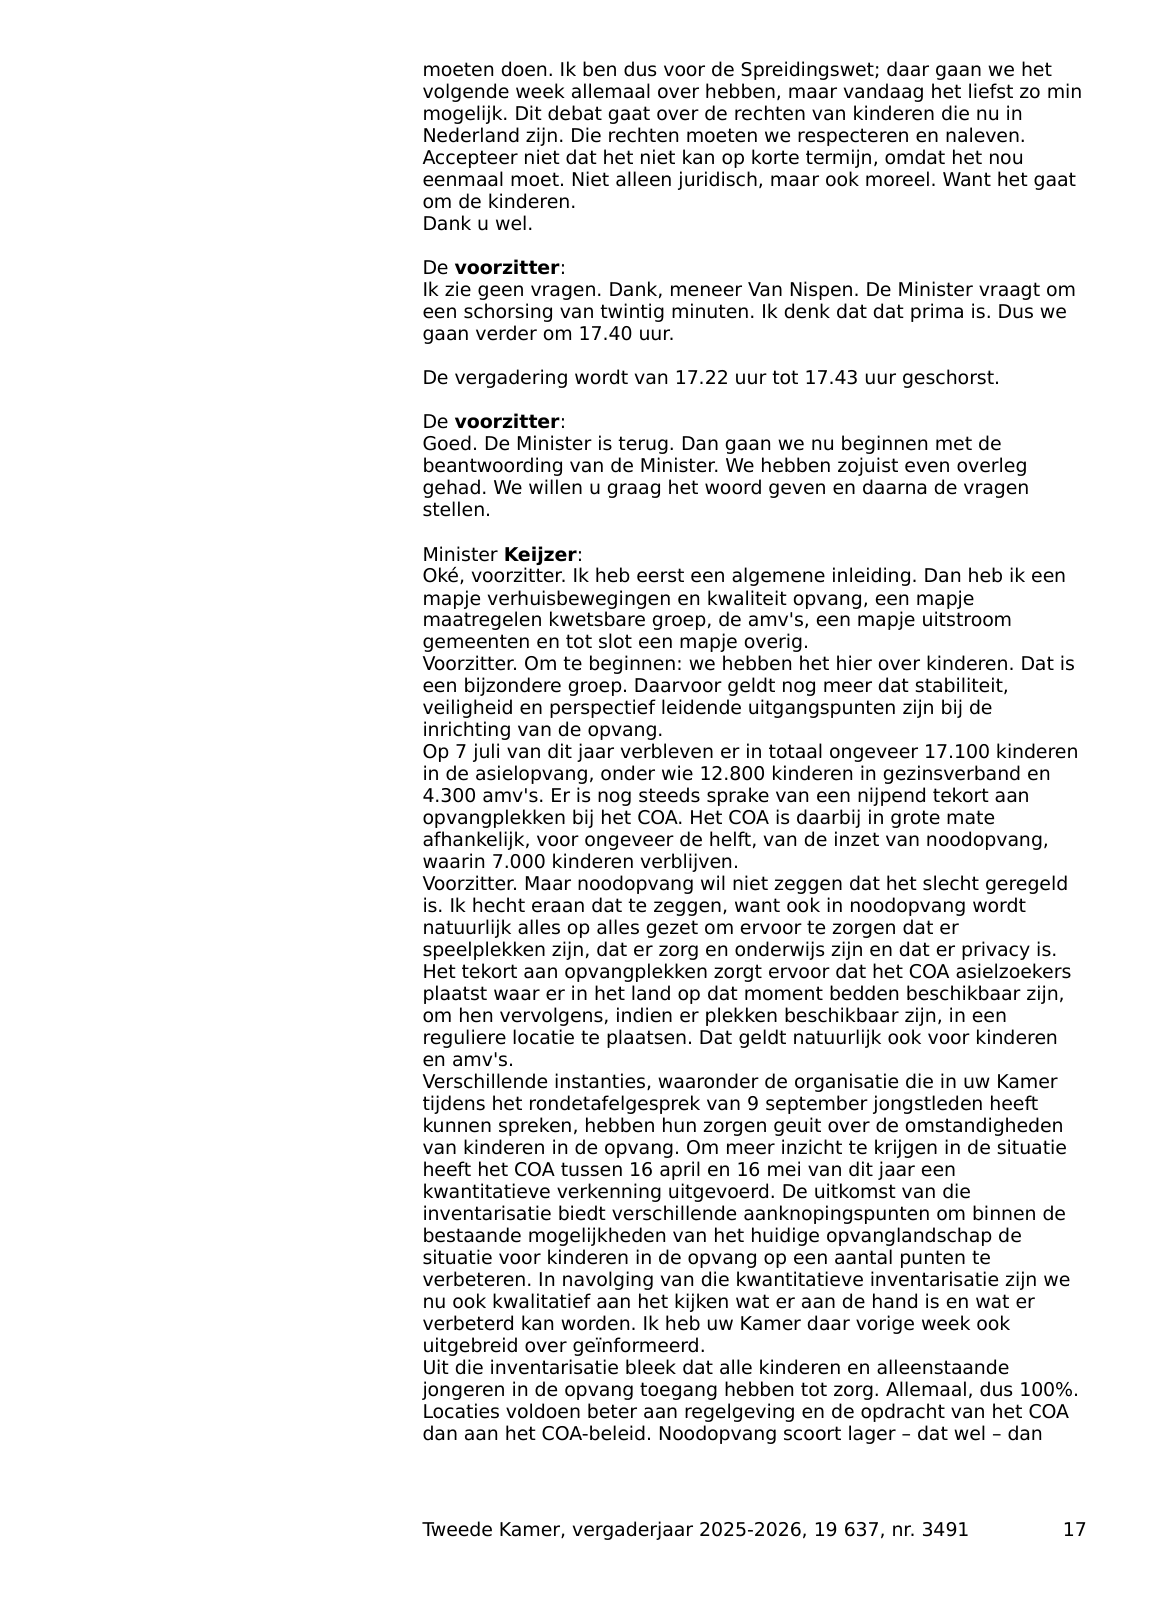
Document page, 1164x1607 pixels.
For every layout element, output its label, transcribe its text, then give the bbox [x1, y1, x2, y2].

text Verschillende instanties, waaronder de organisatie die in uw Kamer tijdens het rondetafelgesprek van 9 september jongstleden heeft kunnen spreken, hebben hun zorgen geuit over de omstandigheden van kinderen in de opvang. Om meer inzicht te krijgen in de situatie heeft het COA tussen 16 april en 16 mei van dit jaar een kwantitatieve verkenning uitgevoerd. De uitkomst van die inventarisatie biedt verschillende aanknopingspunten om binnen de bestaande mogelijkheden van het huidige opvanglandschap de situatie voor kinderen in de opvang op een aantal punten te verbeteren. In navolging van die kwantitatieve inventarisatie zijn we nu ook kwalitatief aan het kijken wat er aan de hand is en wat er verbeterd kan worden. Ik heb uw Kamer daar vorige week ook uitgebreid over geïnformeerd. [422, 1071, 1087, 1357]
text Voorzitter. Maar noodopvang wil niet zeggen dat het slecht geregeld is. Ik hecht eraan dat te zeggen, want ook in noodopvang wordt natuurlijk alles op alles gezet om ervoor te zorgen dat er speelplekken zijn, dat er zorg en onderwijs zijn en dat er privacy is. [422, 873, 1087, 961]
text Dank u wel. [422, 213, 1087, 235]
text Het tekort aan opvangplekken zorgt ervoor dat het COA asielzoekers plaatst waar er in het land op dat moment bedden beschikbaar zijn, om hen vervolgens, indien er plekken beschikbaar zijn, in een reguliere locatie te plaatsen. Dat geldt natuurlijk ook voor kinderen en amv's. [422, 961, 1087, 1071]
text Voorzitter. Om te beginnen: we hebben het hier over kinderen. Dat is een bijzondere groep. Daarvoor geldt nog meer dat stabiliteit, veiligheid en perspectief leidende uitgangspunten zijn bij de inrichting van de opvang. [422, 653, 1087, 741]
text Oké, voorzitter. Ik heb eerst een algemene inleiding. Dan heb ik een mapje verhuisbewegingen en kwaliteit opvang, een mapje maatregelen kwetsbare groep, de amv's, een mapje uitstroom gemeenten en tot slot een mapje overig. [422, 565, 1087, 653]
text Uit die inventarisatie bleek dat alle kinderen en alleenstaande jongeren in de opvang toegang hebben tot zorg. Allemaal, dus 100%. Locaties voldoen beter aan regelgeving en de opdracht van het COA dan aan het COA-beleid. Noodopvang scoort lager – dat wel – dan [422, 1357, 1087, 1444]
text Op 7 juli van dit jaar verbleven er in totaal ongeveer 17.100 kinderen in de asielopvang, onder wie 12.800 kinderen in gezinsverband en 4.300 amv's. Er is nog steeds sprake van een nijpend tekort aan opvangplekken bij het COA. Het COA is daarbij in grote mate afhankelijk, voor ongeveer de helft, van de inzet van noodopvang, waarin 7.000 kinderen verblijven. [422, 741, 1087, 873]
text De voorzitter: [422, 257, 1087, 279]
text Goed. De Minister is terug. Dan gaan we nu beginnen met de beantwoording van de Minister. We hebben zojuist even overleg gehad. We willen u graag het woord geven en daarna de vragen stellen. [422, 433, 1087, 521]
text De vergadering wordt van 17.22 uur tot 17.43 uur geschorst. [422, 367, 1087, 389]
text De voorzitter: [422, 411, 1087, 433]
text moeten doen. Ik ben dus voor de Spreidingswet; daar gaan we het volgende week allemaal over hebben, maar vandaag het liefst zo min mogelijk. Dit debat gaat over de rechten van kinderen die nu in Nederland zijn. Die rechten moeten we respecteren en naleven. Accepteer niet dat het niet kan op korte termijn, omdat het nou eenmaal moet. Niet alleen juridisch, maar ook moreel. Want het gaat om de kinderen. [422, 59, 1087, 213]
text Minister Keijzer: [422, 543, 1087, 565]
text Ik zie geen vragen. Dank, meneer Van Nispen. De Minister vraagt om een schorsing van twintig minuten. Ik denk dat dat prima is. Dus we gaan verder om 17.40 uur. [422, 279, 1087, 345]
